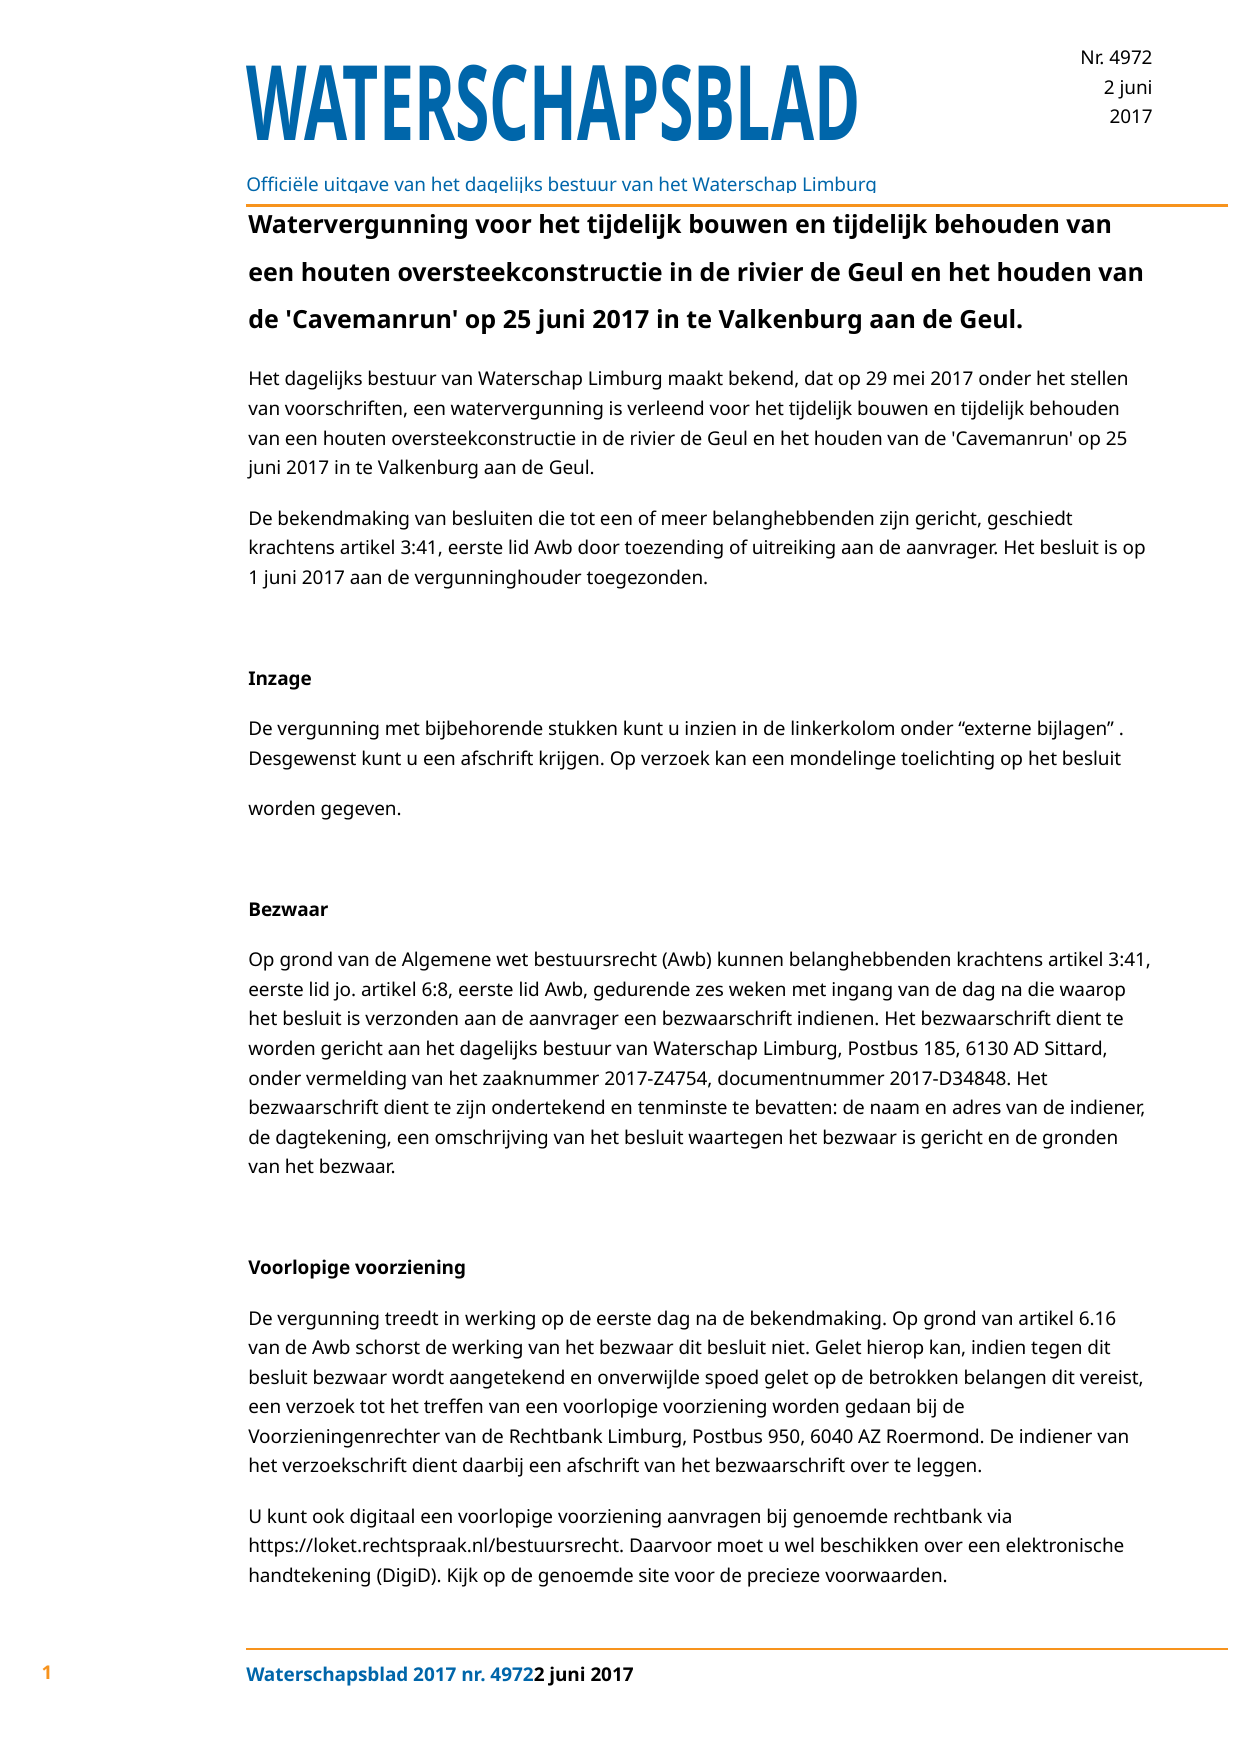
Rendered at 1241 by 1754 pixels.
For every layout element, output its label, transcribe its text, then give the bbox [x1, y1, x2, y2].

text Op grond van de Algemene wet bestuursrecht (Awb) kunnen belanghebbenden krachtens artikel 3:41, eerste lid jo. artikel 6:8, eerste lid Awb, gedurende zes weken met ingang van de dag na die waarop het besluit is verzonden aan de aanvrager een bezwaarschrift indienen. Het bezwaarschrift dient te worden gericht aan het dagelijks bestuur van Waterschap Limburg, Postbus 185, 6130 AD Sittard, onder vermelding van het zaaknummer 2017-Z4754, documentnummer 2017-D34848. Het bezwaarschrift dient te zijn ondertekend en tenminste te bevatten: de naam en adres van de indiener, de dagtekening, een omschrijving van het besluit waartegen het bezwaar is gericht en de gronden van het bezwaar. [248, 946, 1152, 1179]
picture [41, 47, 231, 172]
text De vergunning treedt in werking op de eerste dag na de bekendmaking. Op grond van artikel 6.16 van de Awb schorst de werking van het bezwaar dit besluit niet. Gelet hierop kan, indien tegen dit besluit bezwaar wordt aangetekend en onverwijlde spoed gelet op de betrokken belangen dit vereist, een verzoek tot het treffen van een voorlopige voorziening worden gedaan bij de Voorzieningenrechter van de Rechtbank Limburg, Postbus 950, 6040 AZ Roermond. De indiener van het verzoekschrift dient daarbij een afschrift van het bezwaarschrift over te leggen. [248, 1305, 1152, 1478]
text U kunt ook digitaal een voorlopige voorziening aanvragen bij genoemde rechtbank via https://loket.rechtspraak.nl/bestuursrecht. Daarvoor moet u wel beschikken over een elektronische handtekening (DigiD). Kijk op de genoemde site voor de precieze voorwaarden. [248, 1503, 1152, 1588]
text De vergunning met bijbehorende stukken kunt u inzien in de linkerkolom onder “externe bijlagen” . Desgewenst kunt u een afschrift krijgen. Op verzoek kan een mondelinge toelichting op het besluit [248, 715, 1152, 770]
text Het dagelijks bestuur van Waterschap Limburg maakt bekend, dat op 29 mei 2017 onder het stellen van voorschriften, een watervergunning is verleend voor het tijdelijk bouwen en tijdelijk behouden van een houten oversteekconstructie in de rivier de Geul en het houden van de 'Cavemanrun' op 25 juni 2017 in te Valkenburg aan de Geul. [248, 366, 1152, 480]
text Voorlopige voorziening [248, 1254, 1152, 1280]
text De bekendmaking van besluiten die tot een of meer belanghebbenden zijn gericht, geschiedt krachtens artikel 3:41, eerste lid Awb door toezending of uitreiking aan de aanvrager. Het besluit is op 1 juni 2017 aan de vergunninghouder toegezonden. [248, 505, 1152, 589]
text Watervergunning voor het tijdelijk bouwen en tijdelijk behouden van een houten oversteekconstructie in de rivier de Geul en het houden van de 'Cavemanrun' op 25 juni 2017 in te Valkenburg aan de Geul. [248, 207, 1152, 336]
text Bezwaar [248, 896, 1152, 922]
text worden gegeven. [248, 795, 1152, 821]
text Inzage [248, 665, 1152, 690]
